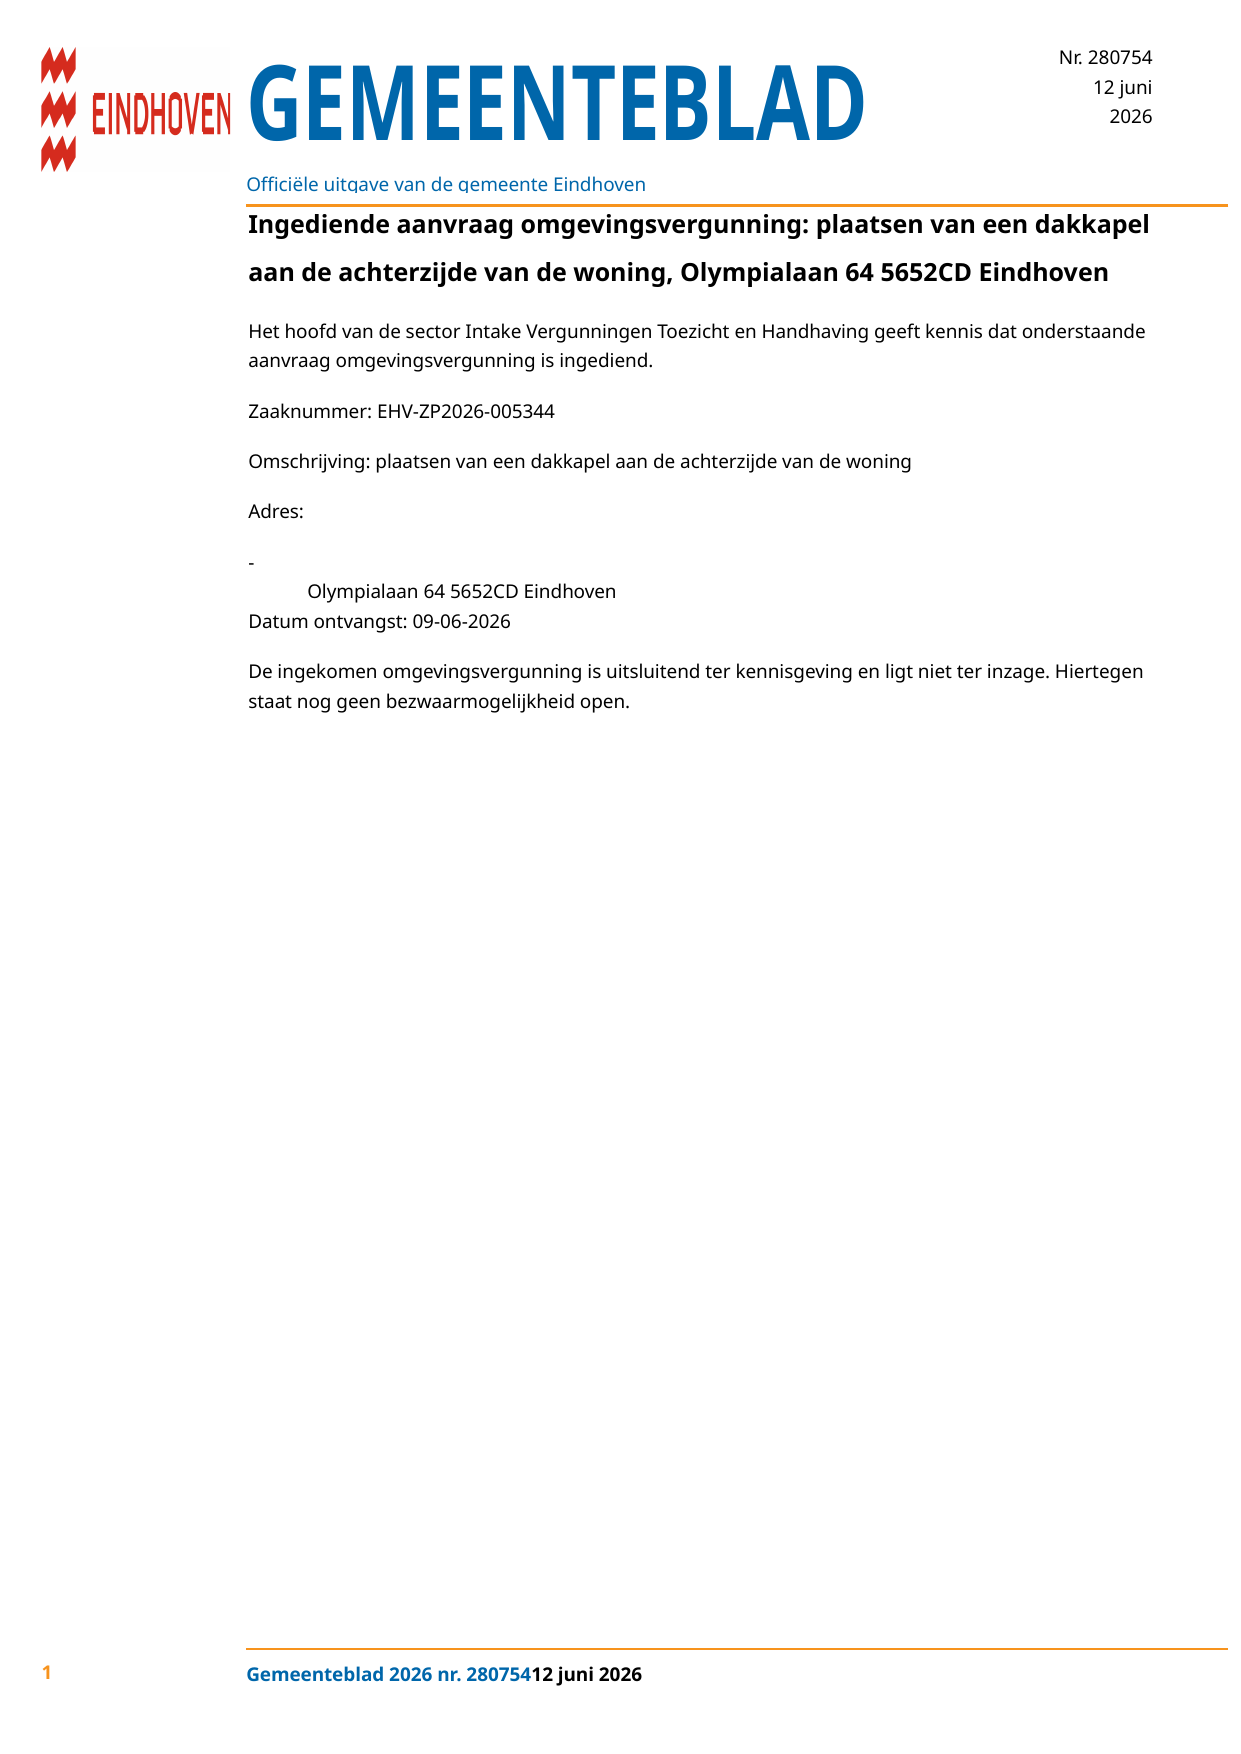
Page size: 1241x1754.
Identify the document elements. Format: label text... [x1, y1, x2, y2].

text Adres: [248, 499, 1152, 524]
text Omschrijving: plaatsen van een dakkapel aan de achterzijde van de woning [248, 448, 1152, 474]
list Olympialaan 64 5652CD Eindhoven [248, 579, 1152, 604]
text De ingekomen omgevingsvergunning is uitsluitend ter kennisgeving en ligt niet ter inzage. Hiertegen staat nog geen bezwaarmogelijkheid open. [248, 659, 1152, 714]
text Ingediende aanvraag omgevingsvergunning: plaatsen van een dakkapel aan de achterzijde van de woning, Olympialaan 64 5652CD Eindhoven [248, 207, 1152, 288]
text Datum ontvangst: 09-06-2026 [248, 608, 1152, 634]
text Het hoofd van de sector Intake Vergunningen Toezicht en Handhaving geeft kennis dat onderstaande aanvraag omgevingsvergunning is ingediend. [248, 318, 1152, 373]
picture [41, 47, 231, 172]
text Zaaknummer: EHV-ZP2026-005344 [248, 398, 1152, 424]
